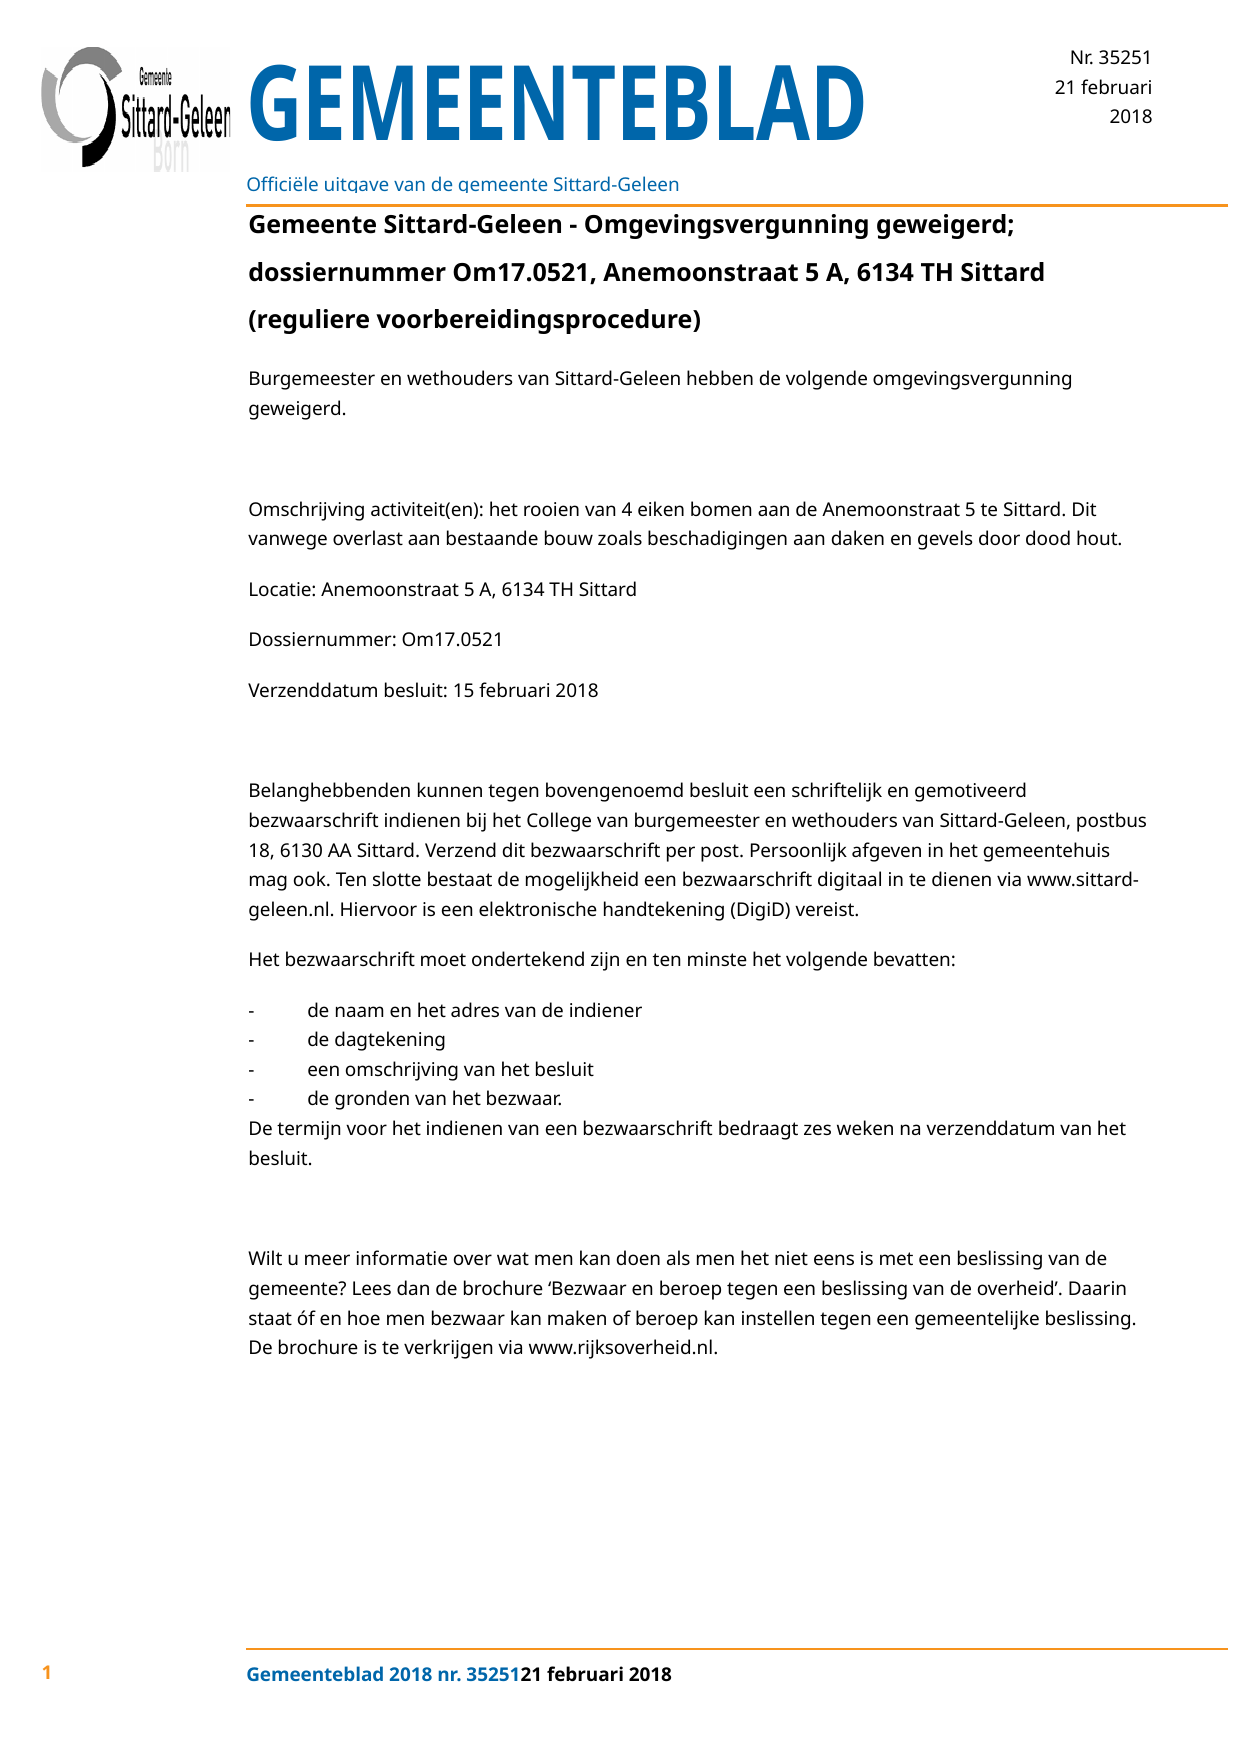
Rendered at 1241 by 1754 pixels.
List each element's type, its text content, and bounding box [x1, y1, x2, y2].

list de gronden van het bezwaar. [248, 1086, 1152, 1111]
text Burgemeester en wethouders van Sittard-Geleen hebben de volgende omgevingsvergunning geweigerd. [248, 366, 1152, 421]
text Gemeente Sittard-Geleen - Omgevingsvergunning geweigerd; dossiernummer Om17.0521, Anemoonstraat 5 A, 6134 TH Sittard (reguliere voorbereidingsprocedure) [248, 207, 1152, 336]
list een omschrijving van het besluit [248, 1056, 1152, 1082]
text Locatie: Anemoonstraat 5 A, 6134 TH Sittard [248, 576, 1152, 602]
list de naam en het adres van de indiener [248, 997, 1152, 1022]
text Belanghebbenden kunnen tegen bovengenoemd besluit een schriftelijk en gemotiveerd bezwaarschrift indienen bij het College van burgemeester en wethouders van Sittard-Geleen, postbus 18, 6130 AA Sittard. Verzend dit bezwaarschrift per post. Persoonlijk afgeven in het gemeentehuis mag ook. Ten slotte bestaat de mogelijkheid een bezwaarschrift digitaal in te dienen via www.sittard-geleen.nl. Hiervoor is een elektronische handtekening (DigiD) vereist. [248, 778, 1152, 922]
text De termijn voor het indienen van een bezwaarschrift bedraagt zes weken na verzenddatum van het besluit. [248, 1115, 1152, 1170]
text Wilt u meer informatie over wat men kan doen als men het niet eens is met een beslissing van de gemeente? Lees dan de brochure ‘Bezwaar en beroep tegen een beslissing van de overheid’. Daarin staat óf en hoe men bezwaar kan maken of beroep kan instellen tegen een gemeentelijke beslissing. De brochure is te verkrijgen via www.rijksoverheid.nl. [248, 1246, 1152, 1360]
list de dagtekening [248, 1026, 1152, 1052]
text Omschrijving activiteit(en): het rooien van 4 eiken bomen aan de Anemoonstraat 5 te Sittard. Dit vanwege overlast aan bestaande bouw zoals beschadigingen aan daken en gevels door dood hout. [248, 496, 1152, 551]
text Verzenddatum besluit: 15 februari 2018 [248, 677, 1152, 702]
text Dossiernummer: Om17.0521 [248, 626, 1152, 652]
picture [41, 47, 231, 172]
text Het bezwaarschrift moet ondertekend zijn en ten minste het volgende bevatten: [248, 946, 1152, 972]
